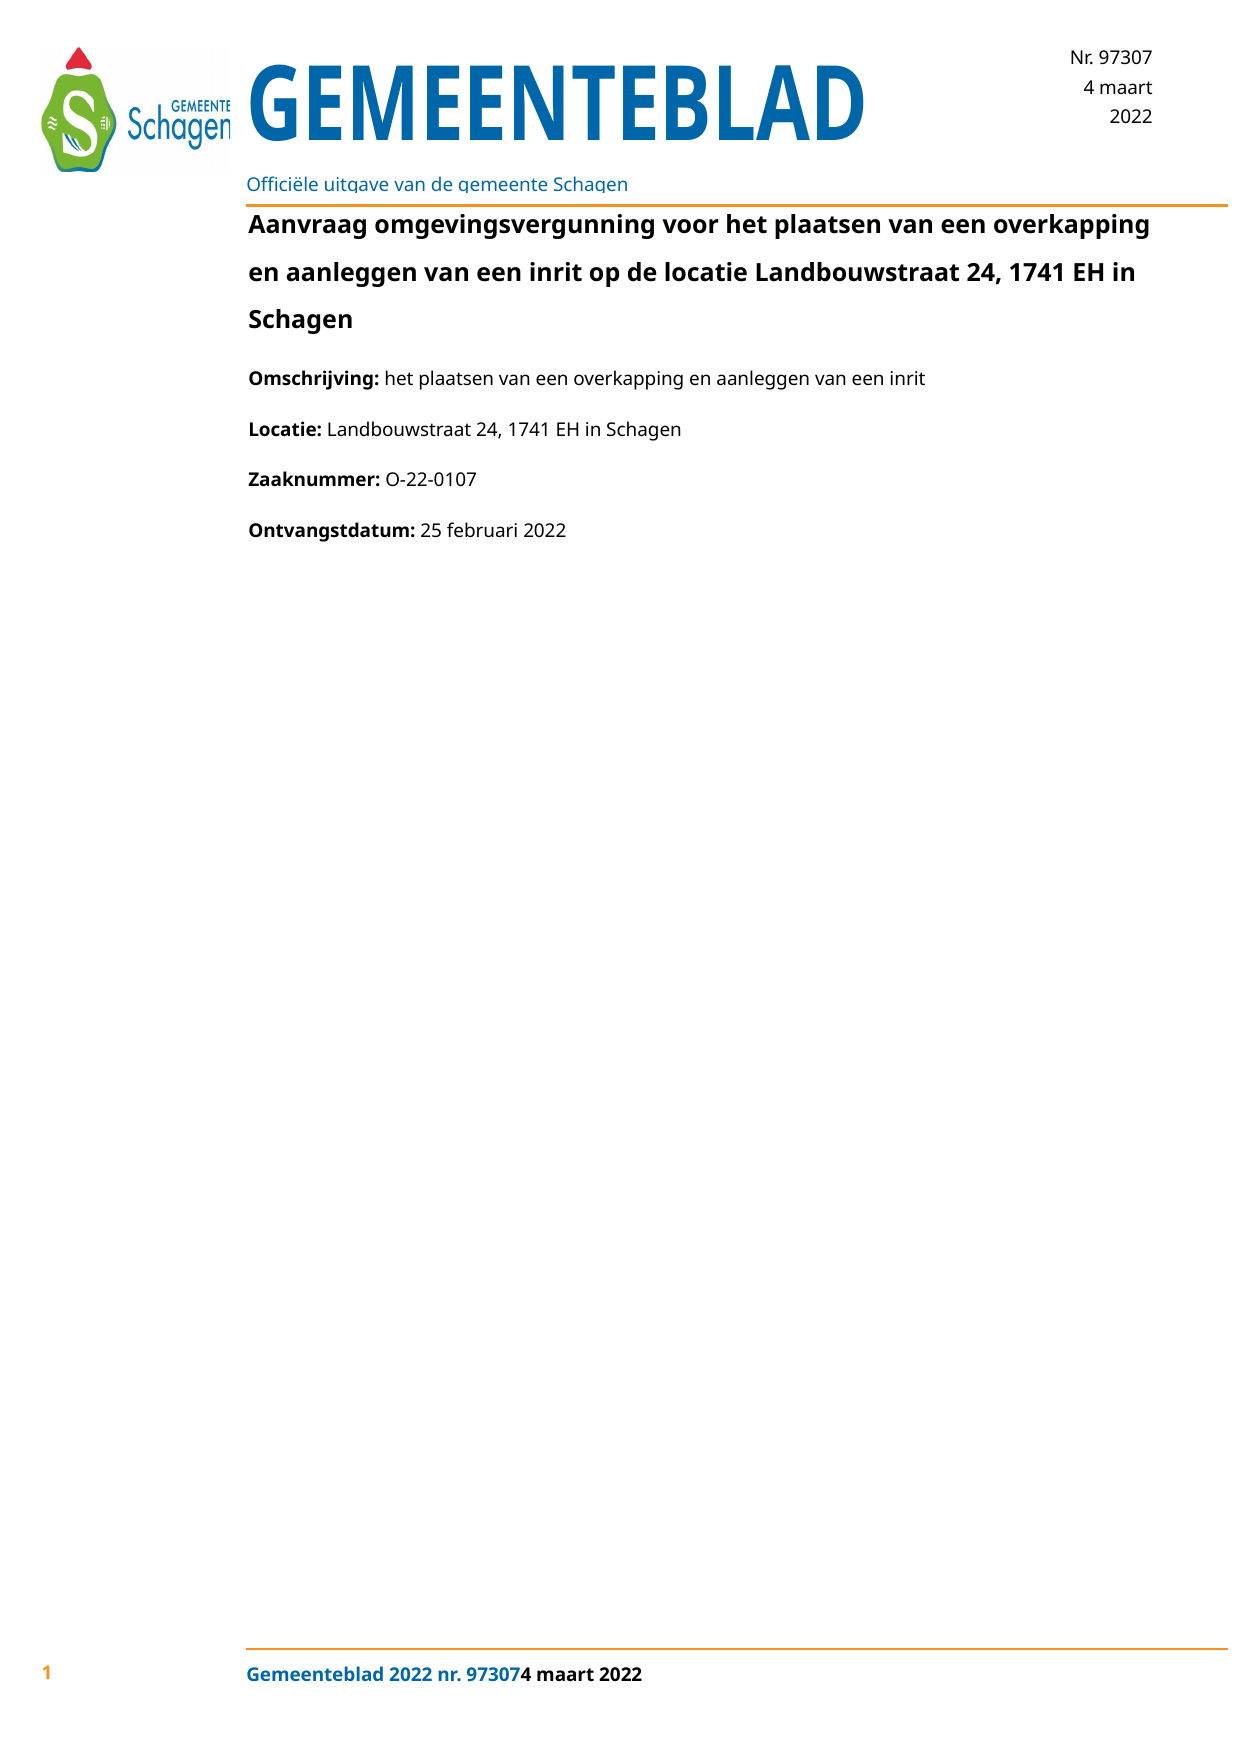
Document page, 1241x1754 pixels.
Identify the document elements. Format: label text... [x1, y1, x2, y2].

picture [41, 47, 231, 172]
text Omschrijving: het plaatsen van een overkapping en aanleggen van een inrit [248, 366, 1152, 391]
text Aanvraag omgevingsvergunning voor het plaatsen van een overkapping en aanleggen van een inrit op de locatie Landbouwstraat 24, 1741 EH in Schagen [248, 207, 1152, 336]
text Zaaknummer: O-22-0107 [248, 466, 1152, 492]
text Ontvangstdatum: 25 februari 2022 [248, 517, 1152, 542]
text Locatie: Landbouwstraat 24, 1741 EH in Schagen [248, 416, 1152, 442]
